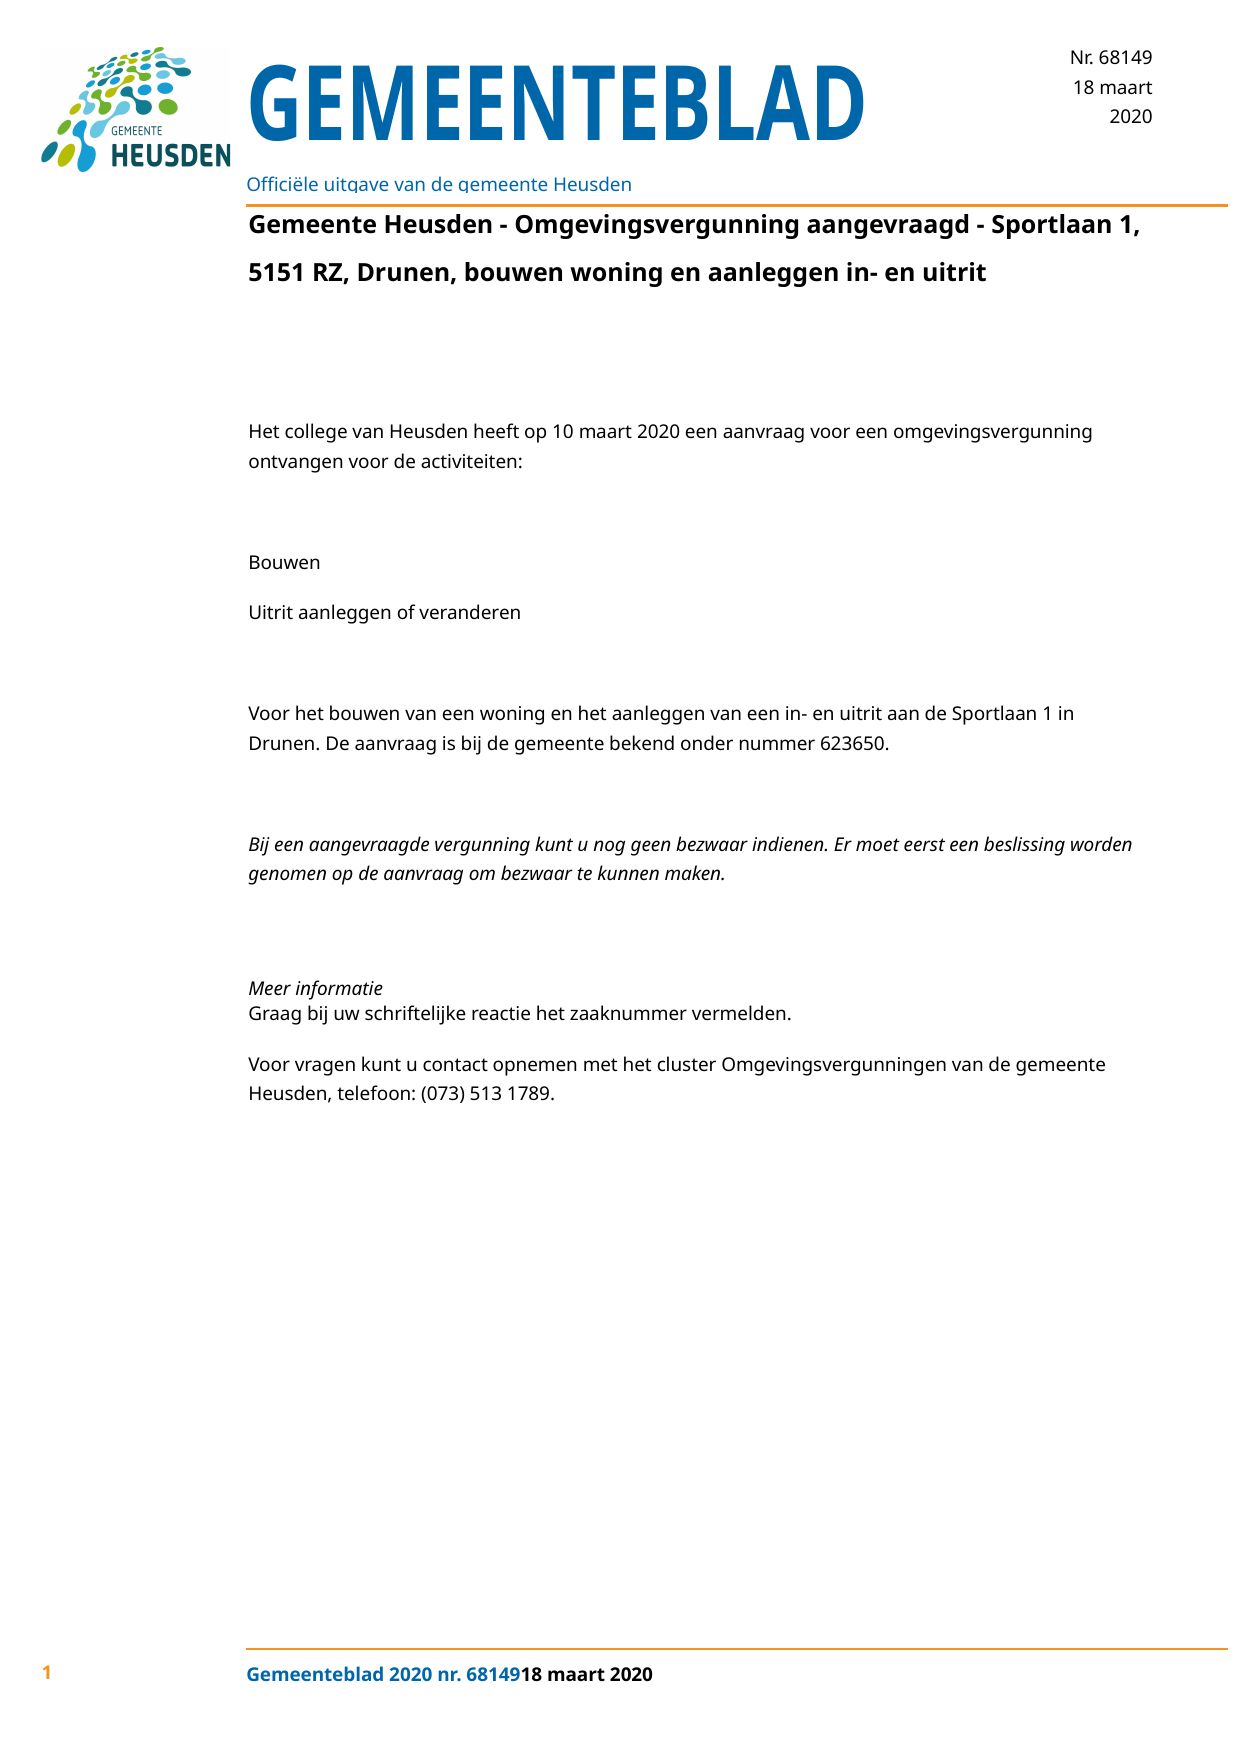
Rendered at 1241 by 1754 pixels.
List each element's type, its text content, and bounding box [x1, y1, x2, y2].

text Voor vragen kunt u contact opnemen met het cluster Omgevingsvergunningen van de gemeente Heusden, telefoon: (073) 513 1789. [248, 1051, 1152, 1106]
text Bij een aangevraagde vergunning kunt u nog geen bezwaar indienen. Er moet eerst een beslissing worden genomen op de aanvraag om bezwaar te kunnen maken. [248, 831, 1152, 886]
text Voor het bouwen van een woning en het aanleggen van een in- en uitrit aan de Sportlaan 1 in Drunen. De aanvraag is bij de gemeente bekend onder nummer 623650. [248, 700, 1152, 756]
text Gemeente Heusden - Omgevingsvergunning aangevraagd - Sportlaan 1, 5151 RZ, Drunen, bouwen woning en aanleggen in- en uitrit [248, 207, 1152, 288]
text Het college van Heusden heeft op 10 maart 2020 een aanvraag voor een omgevingsvergunning ontvangen voor de activiteiten: [248, 419, 1152, 474]
text Uitrit aanleggen of veranderen [248, 599, 1152, 625]
text Bouwen [248, 549, 1152, 575]
text Graag bij uw schriftelijke reactie het zaaknummer vermelden. [248, 1001, 1152, 1026]
picture [41, 47, 231, 172]
text Meer informatie [248, 975, 1152, 1001]
